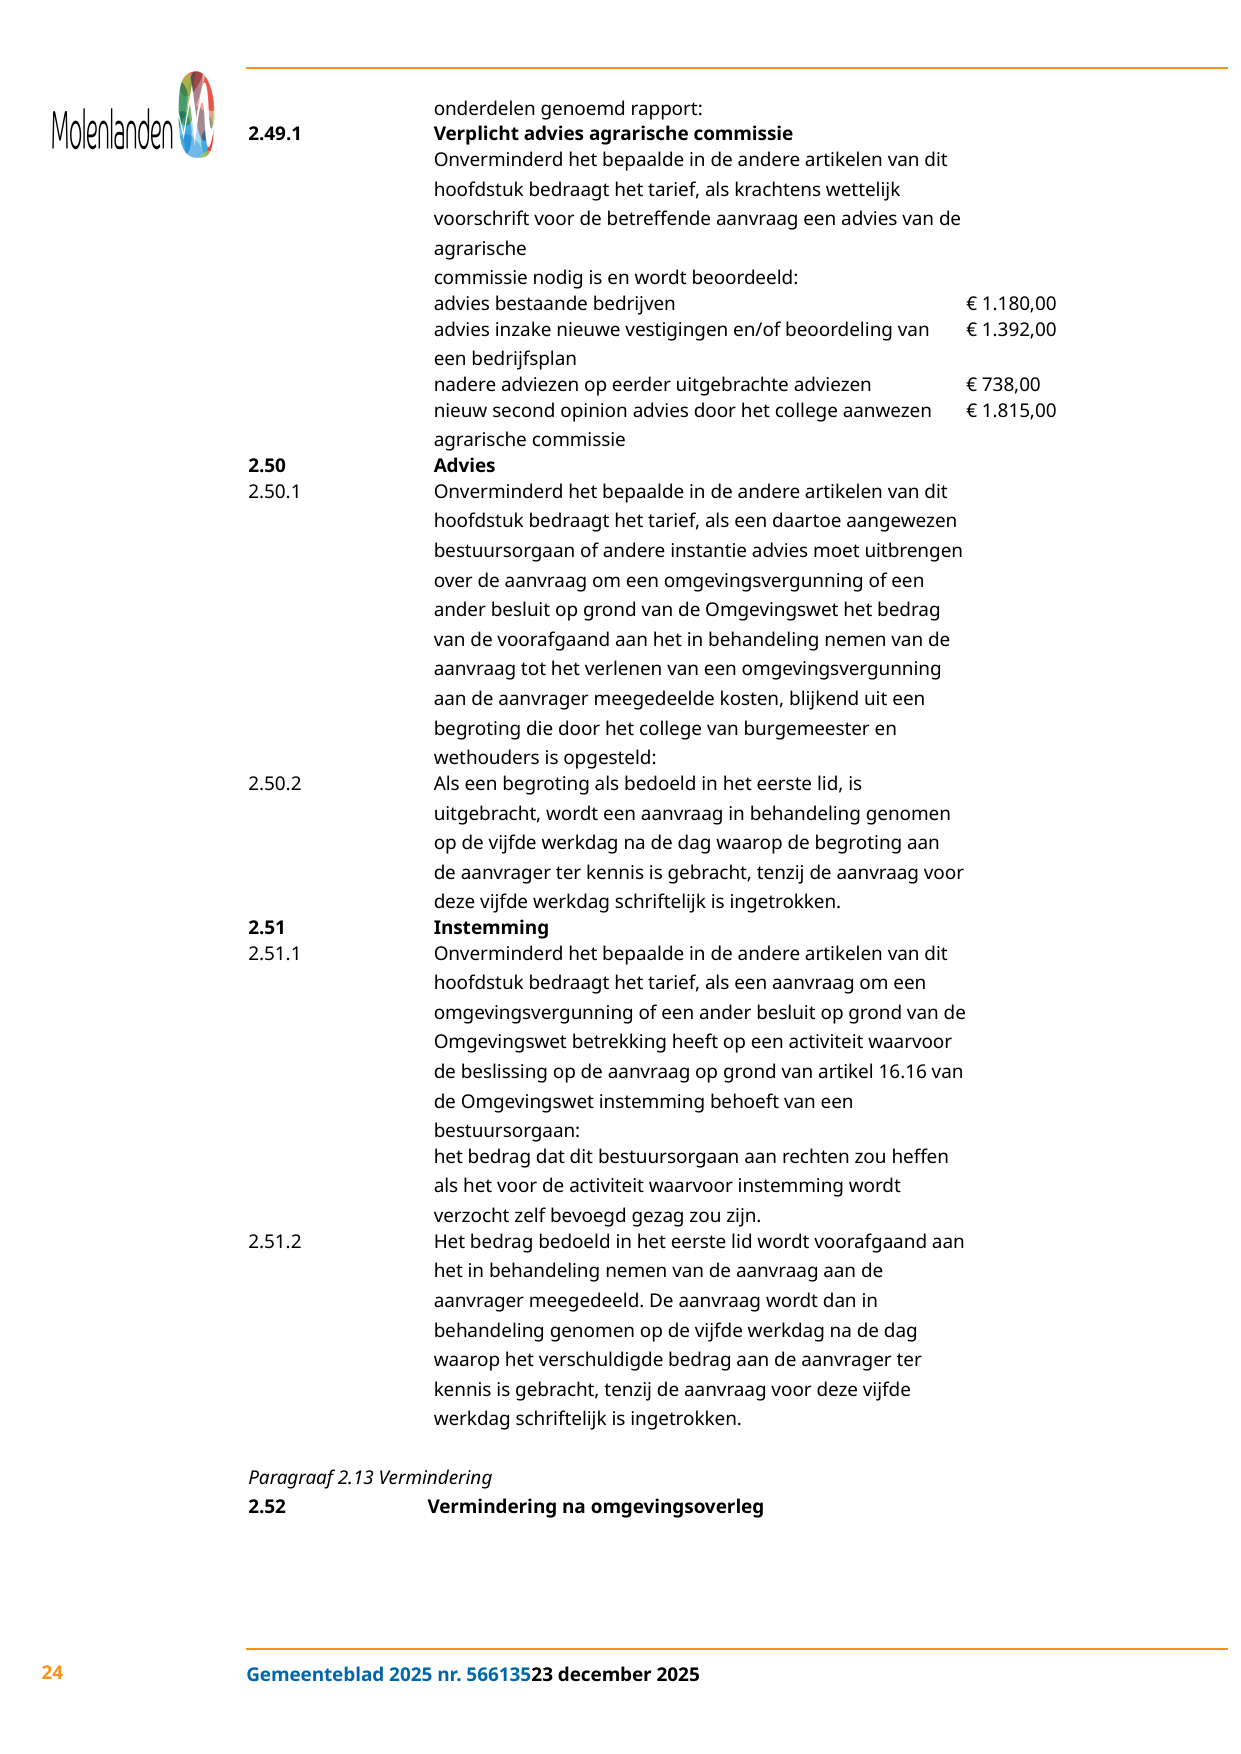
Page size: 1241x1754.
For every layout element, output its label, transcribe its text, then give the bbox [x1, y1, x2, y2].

table_cell Onverminderd het bepaalde in de andere artikelen van dit hoofdstuk bedraagt het tarief, als een daartoe aangewezen bestuursorgaan of andere instantie advies moet uitbrengen over de aanvraag om een omgevingsvergunning of een ander besluit op grond van de Omgevingswet het bedrag van de voorafgaand aan het in behandeling nemen van de aanvraag tot het verlenen van een omgevingsvergunning aan de aanvrager meegedeelde kosten, blijkend uit een begroting die door het college van burgemeester en wethouders is opgesteld: [434, 478, 966, 770]
table_cell [966, 453, 1152, 478]
table_cell [248, 290, 433, 316]
table_cell Onverminderd het bepaalde in de andere artikelen van dit hoofdstuk bedraagt het tarief, als een aanvraag om een omgevingsvergunning of een ander besluit op grond van de Omgevingswet betrekking heeft op een activiteit waarvoor de beslissing op de aanvraag op grond van artikel 16.16 van de Omgevingswet instemming behoeft van een bestuursorgaan: [434, 940, 966, 1143]
table_cell Onverminderd het bepaalde in de andere artikelen van dit hoofdstuk bedraagt het tarief, als krachtens wettelijk voorschrift voor de betreffende aanvraag een advies van de agrarische commissie nodig is en wordt beoordeeld: [434, 146, 966, 290]
table_cell [248, 371, 433, 397]
table_cell Het bedrag bedoeld in het eerste lid wordt voorafgaand aan het in behandeling nemen van de aanvraag aan de aanvrager meegedeeld. De aanvraag wordt dan in behandeling genomen op de vijfde werkdag na de dag waarop het verschuldigde bedrag aan de aanvrager ter kennis is gebracht, tenzij de aanvraag voor deze vijfde werkdag schriftelijk is ingetrokken. [434, 1228, 966, 1431]
table_header Vermindering na omgevingsoverleg [427, 1494, 972, 1519]
table_cell [966, 146, 1152, 290]
table_cell Advies [434, 453, 966, 478]
table_cell [248, 316, 433, 371]
table_cell [966, 1143, 1152, 1228]
table_cell 2.50.2 [248, 770, 433, 914]
table_cell 2.51.2 [248, 1228, 433, 1431]
table_cell [248, 1143, 433, 1228]
table_cell Instemming [434, 914, 966, 940]
table_cell onderdelen genoemd rapport: [434, 95, 966, 121]
table_cell advies inzake nieuwe vestigingen en/of beoordeling van een bedrijfsplan [434, 316, 966, 371]
table_cell [966, 95, 1152, 121]
table_cell [966, 478, 1152, 770]
table_cell € 1.815,00 [966, 397, 1152, 452]
table_cell 2.50.1 [248, 478, 433, 770]
table_header [973, 1494, 1152, 1519]
table_cell 2.50 [248, 453, 433, 478]
table_cell [966, 121, 1152, 146]
table_cell [966, 770, 1152, 914]
table_cell Als een begroting als bedoeld in het eerste lid, is uitgebracht, wordt een aanvraag in behandeling genomen op de vijfde werkdag na de dag waarop de begroting aan de aanvrager ter kennis is gebracht, tenzij de aanvraag voor deze vijfde werkdag schriftelijk is ingetrokken. [434, 770, 966, 914]
table_cell Verplicht advies agrarische commissie [434, 121, 966, 146]
table_cell [966, 940, 1152, 1143]
table_cell [966, 914, 1152, 940]
table_cell het bedrag dat dit bestuursorgaan aan rechten zou heffen als het voor de activiteit waarvoor instemming wordt verzocht zelf bevoegd gezag zou zijn. [434, 1143, 966, 1228]
table_cell 2.49.1 [248, 121, 433, 146]
table_header 2.52 [248, 1494, 427, 1519]
table_cell 2.51 [248, 914, 433, 940]
table_cell € 738,00 [966, 371, 1152, 397]
table_cell € 1.180,00 [966, 290, 1152, 316]
table_cell [248, 146, 433, 290]
text Paragraaf 2.13 Vermindering [248, 1464, 1152, 1490]
table_cell [248, 95, 433, 121]
table_cell [248, 397, 433, 452]
table_cell nieuw second opinion advies door het college aanwezen agrarische commissie [434, 397, 966, 452]
table_cell nadere adviezen op eerder uitgebrachte adviezen [434, 371, 966, 397]
table_cell € 1.392,00 [966, 316, 1152, 371]
table_cell [966, 1228, 1152, 1431]
table_cell 2.51.1 [248, 940, 433, 1143]
picture [41, 47, 231, 172]
table_cell advies bestaande bedrijven [434, 290, 966, 316]
